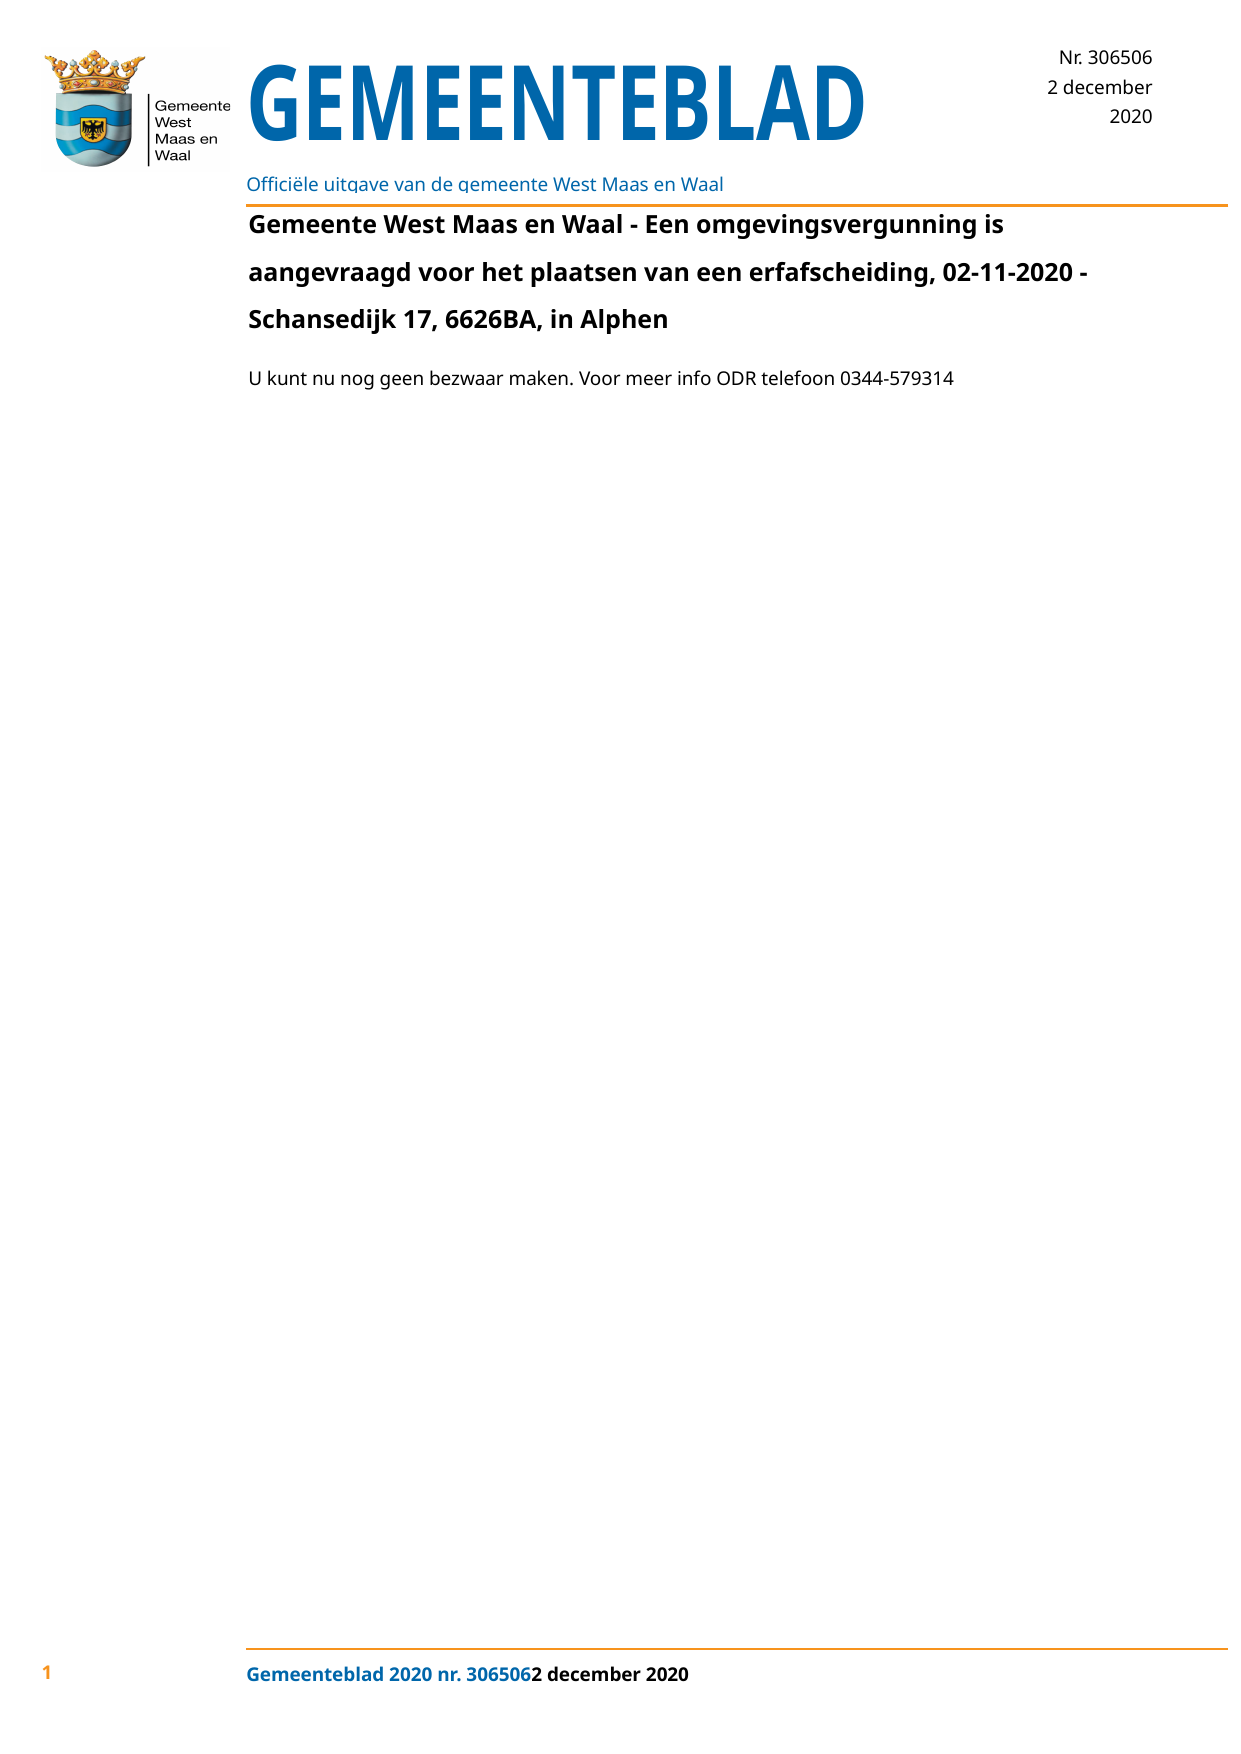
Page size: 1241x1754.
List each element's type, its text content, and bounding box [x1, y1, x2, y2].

picture [41, 47, 231, 172]
text Gemeente West Maas en Waal - Een omgevingsvergunning is aangevraagd voor het plaatsen van een erfafscheiding, 02-11-2020 - Schansedijk 17, 6626BA, in Alphen [248, 207, 1152, 336]
text U kunt nu nog geen bezwaar maken. Voor meer info ODR telefoon 0344-579314 [248, 366, 1152, 391]
